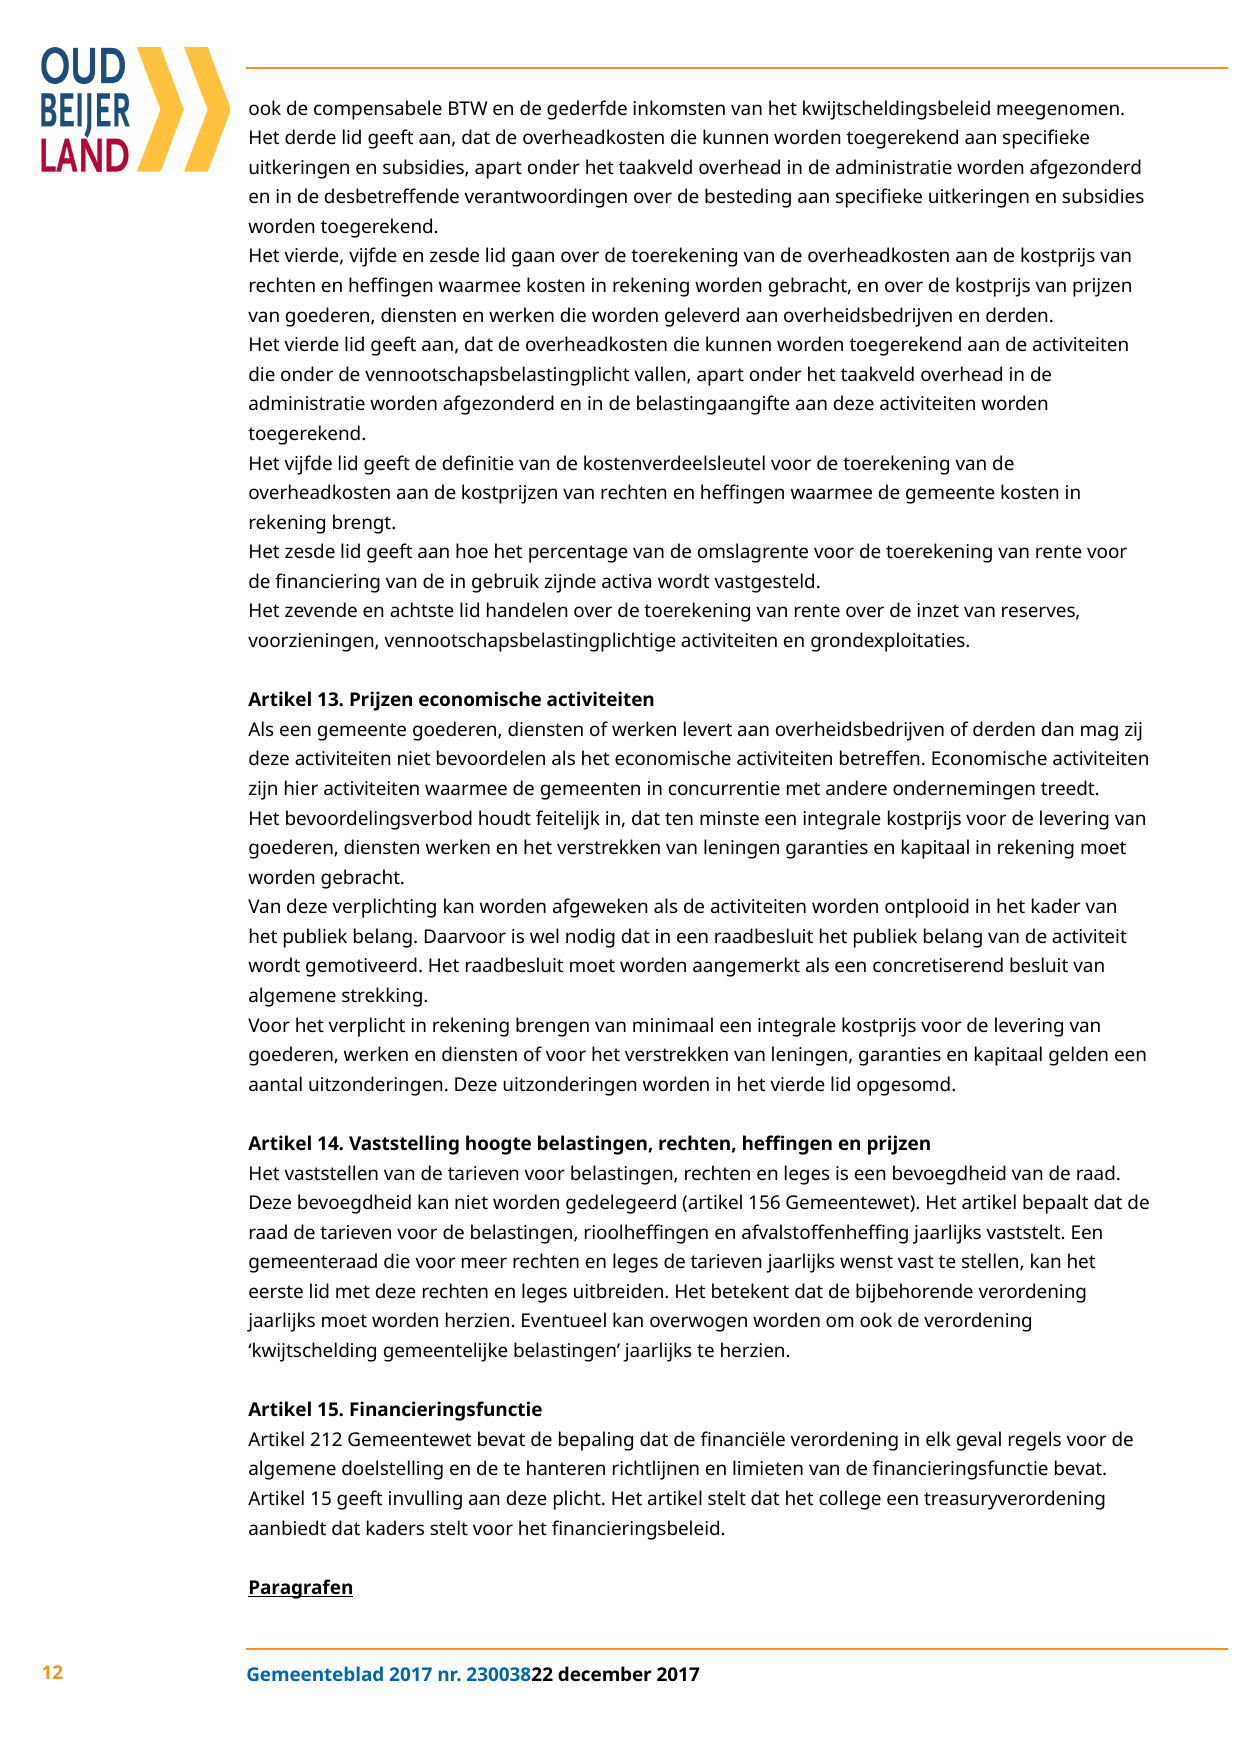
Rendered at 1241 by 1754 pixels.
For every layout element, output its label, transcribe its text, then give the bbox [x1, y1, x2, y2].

text Paragrafen [248, 1574, 1152, 1600]
picture [41, 47, 231, 172]
text Artikel 15. Financieringsfunctie [248, 1396, 1152, 1422]
text Als een gemeente goederen, diensten of werken levert aan overheidsbedrijven of derden dan mag zij deze activiteiten niet bevoordelen als het economische activiteiten betreffen. Economische activiteiten zijn hier activiteiten waarmee de gemeenten in concurrentie met andere ondernemingen treedt. [248, 716, 1152, 801]
text Het vierde lid geeft aan, dat de overheadkosten die kunnen worden toegerekend aan de activiteiten die onder de vennootschapsbelastingplicht vallen, apart onder het taakveld overhead in de administratie worden afgezonderd en in de belastingaangifte aan deze activiteiten worden toegerekend. [248, 331, 1152, 446]
text Het bevoordelingsverbod houdt feitelijk in, dat ten minste een integrale kostprijs voor de levering van goederen, diensten werken en het verstrekken van leningen garanties en kapitaal in rekening moet worden gebracht. [248, 805, 1152, 890]
text Het derde lid geeft aan, dat de overheadkosten die kunnen worden toegerekend aan specifieke uitkeringen en subsidies, apart onder het taakveld overhead in de administratie worden afgezonderd en in de desbetreffende verantwoordingen over de besteding aan specifieke uitkeringen en subsidies worden toegerekend. [248, 124, 1152, 239]
text Het vijfde lid geeft de definitie van de kostenverdeelsleutel voor de toerekening van de overheadkosten aan de kostprijzen van rechten en heffingen waarmee de gemeente kosten in rekening brengt. [248, 450, 1152, 535]
text Het zesde lid geeft aan hoe het percentage van de omslagrente voor de toerekening van rente voor de financiering van de in gebruik zijnde activa wordt vastgesteld. [248, 538, 1152, 594]
text Van deze verplichting kan worden afgeweken als de activiteiten worden ontplooid in het kader van het publiek belang. Daarvoor is wel nodig dat in een raadbesluit het publiek belang van de activiteit wordt gemotiveerd. Het raadbesluit moet worden aangemerkt als een concretiserend besluit van algemene strekking. [248, 893, 1152, 1008]
text Voor het verplicht in rekening brengen van minimaal een integrale kostprijs voor de levering van goederen, werken en diensten of voor het verstrekken van leningen, garanties en kapitaal gelden een aantal uitzonderingen. Deze uitzonderingen worden in het vierde lid opgesomd. [248, 1012, 1152, 1097]
text Het zevende en achtste lid handelen over de toerekening van rente over de inzet van reserves, voorzieningen, vennootschapsbelastingplichtige activiteiten en grondexploitaties. [248, 598, 1152, 653]
text ook de compensabele BTW en de gederfde inkomsten van het kwijtscheldingsbeleid meegenomen. [248, 95, 1152, 121]
text Het vaststellen van de tarieven voor belastingen, rechten en leges is een bevoegdheid van de raad. Deze bevoegdheid kan niet worden gedelegeerd (artikel 156 Gemeentewet). Het artikel bepaalt dat de raad de tarieven voor de belastingen, rioolheffingen en afvalstoffenheffing jaarlijks vaststelt. Een gemeenteraad die voor meer rechten en leges de tarieven jaarlijks wenst vast te stellen, kan het eerste lid met deze rechten en leges uitbreiden. Het betekent dat de bijbehorende verordening jaarlijks moet worden herzien. Eventueel kan overwogen worden om ook de verordening ‘kwijtschelding gemeentelijke belastingen’ jaarlijks te herzien. [248, 1160, 1152, 1363]
text Het vierde, vijfde en zesde lid gaan over de toerekening van de overheadkosten aan de kostprijs van rechten en heffingen waarmee kosten in rekening worden gebracht, en over de kostprijs van prijzen van goederen, diensten en werken die worden geleverd aan overheidsbedrijven en derden. [248, 243, 1152, 328]
text Artikel 212 Gemeentewet bevat de bepaling dat de financiële verordening in elk geval regels voor de algemene doelstelling en de te hanteren richtlijnen en limieten van de financieringsfunctie bevat. Artikel 15 geeft invulling aan deze plicht. Het artikel stelt dat het college een treasuryverordening aanbiedt dat kaders stelt voor het financieringsbeleid. [248, 1426, 1152, 1541]
text Artikel 13. Prijzen economische activiteiten [248, 686, 1152, 712]
text Artikel 14. Vaststelling hoogte belastingen, rechten, heffingen en prijzen [248, 1130, 1152, 1156]
